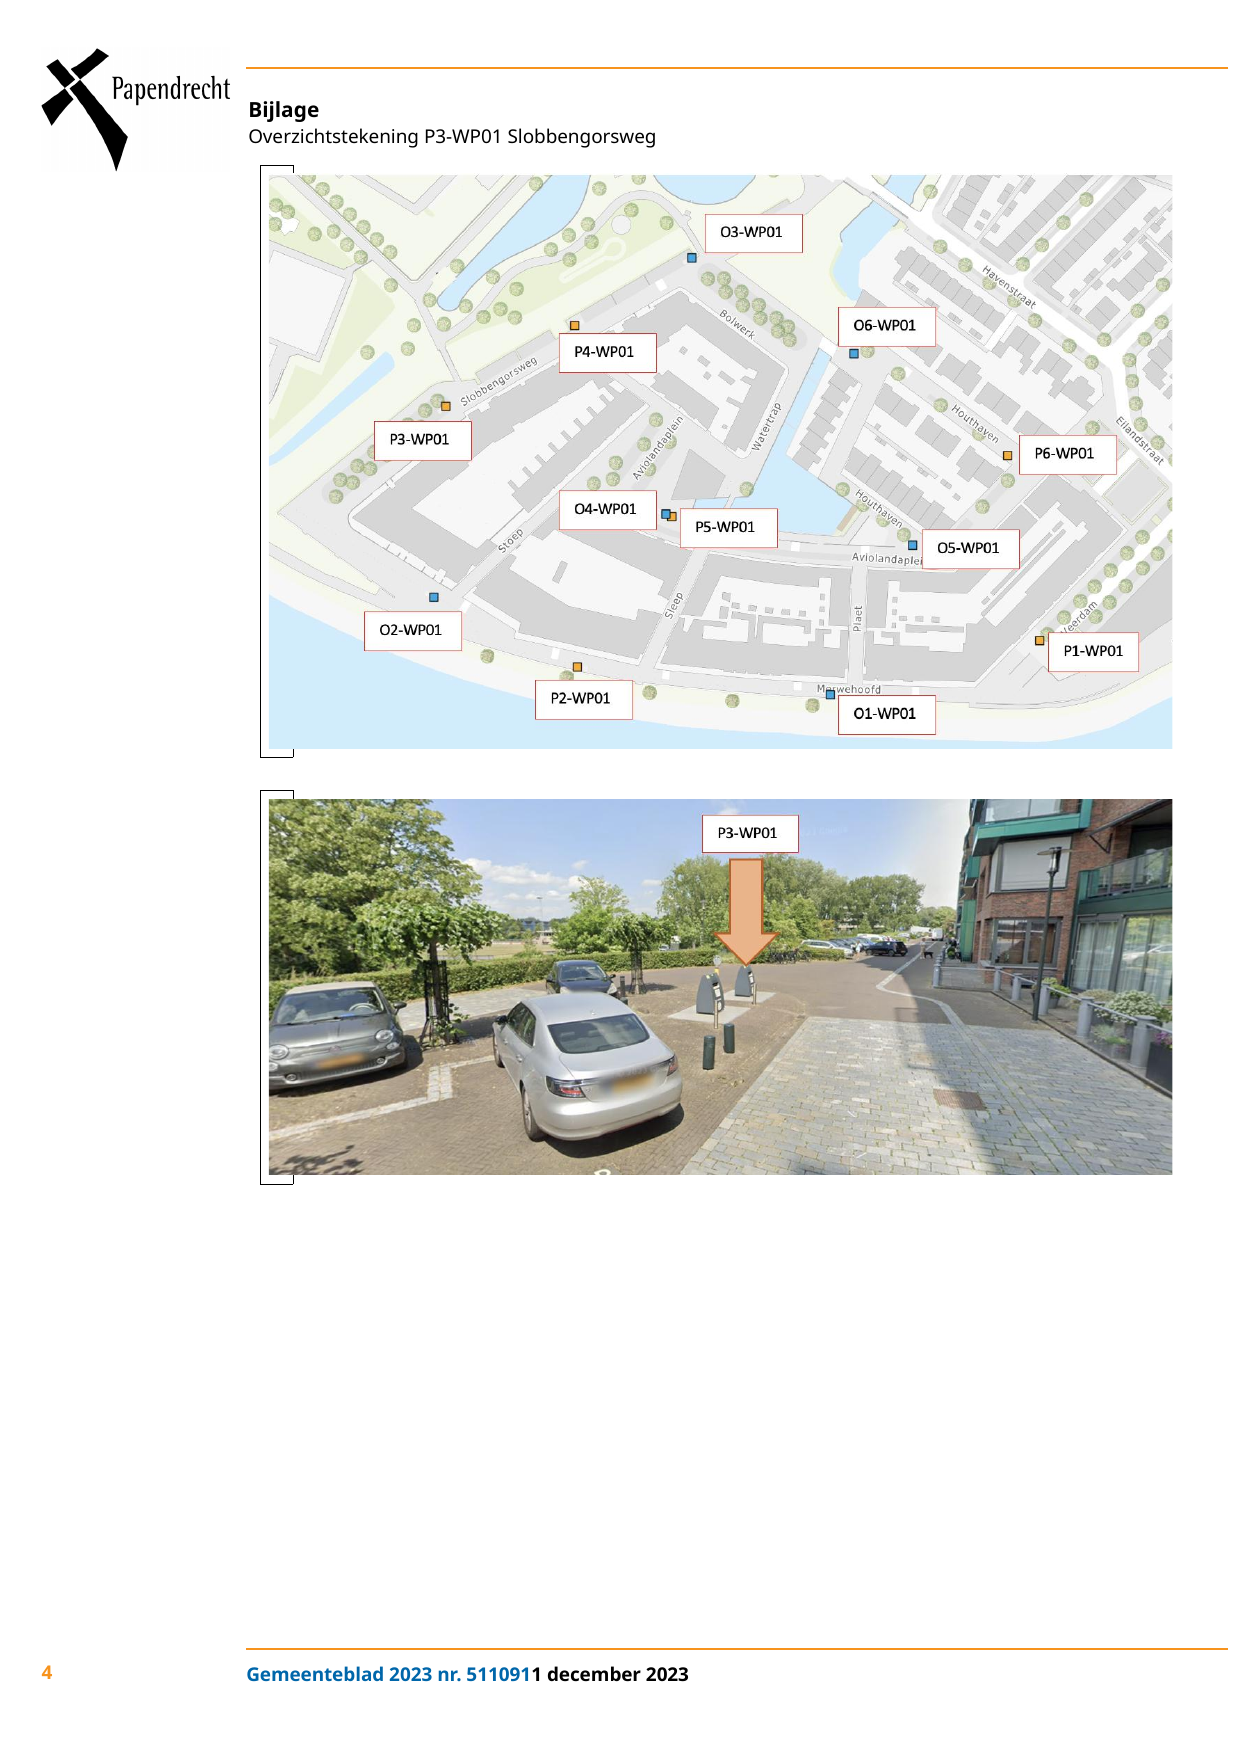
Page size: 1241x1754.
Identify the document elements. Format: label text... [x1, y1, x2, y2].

picture [268, 799, 1173, 1175]
picture [268, 173, 1173, 749]
picture [41, 47, 231, 172]
text Overzichtstekening P3-WP01 Slobbengorsweg [248, 123, 1152, 149]
text Bijlage [248, 95, 1152, 123]
